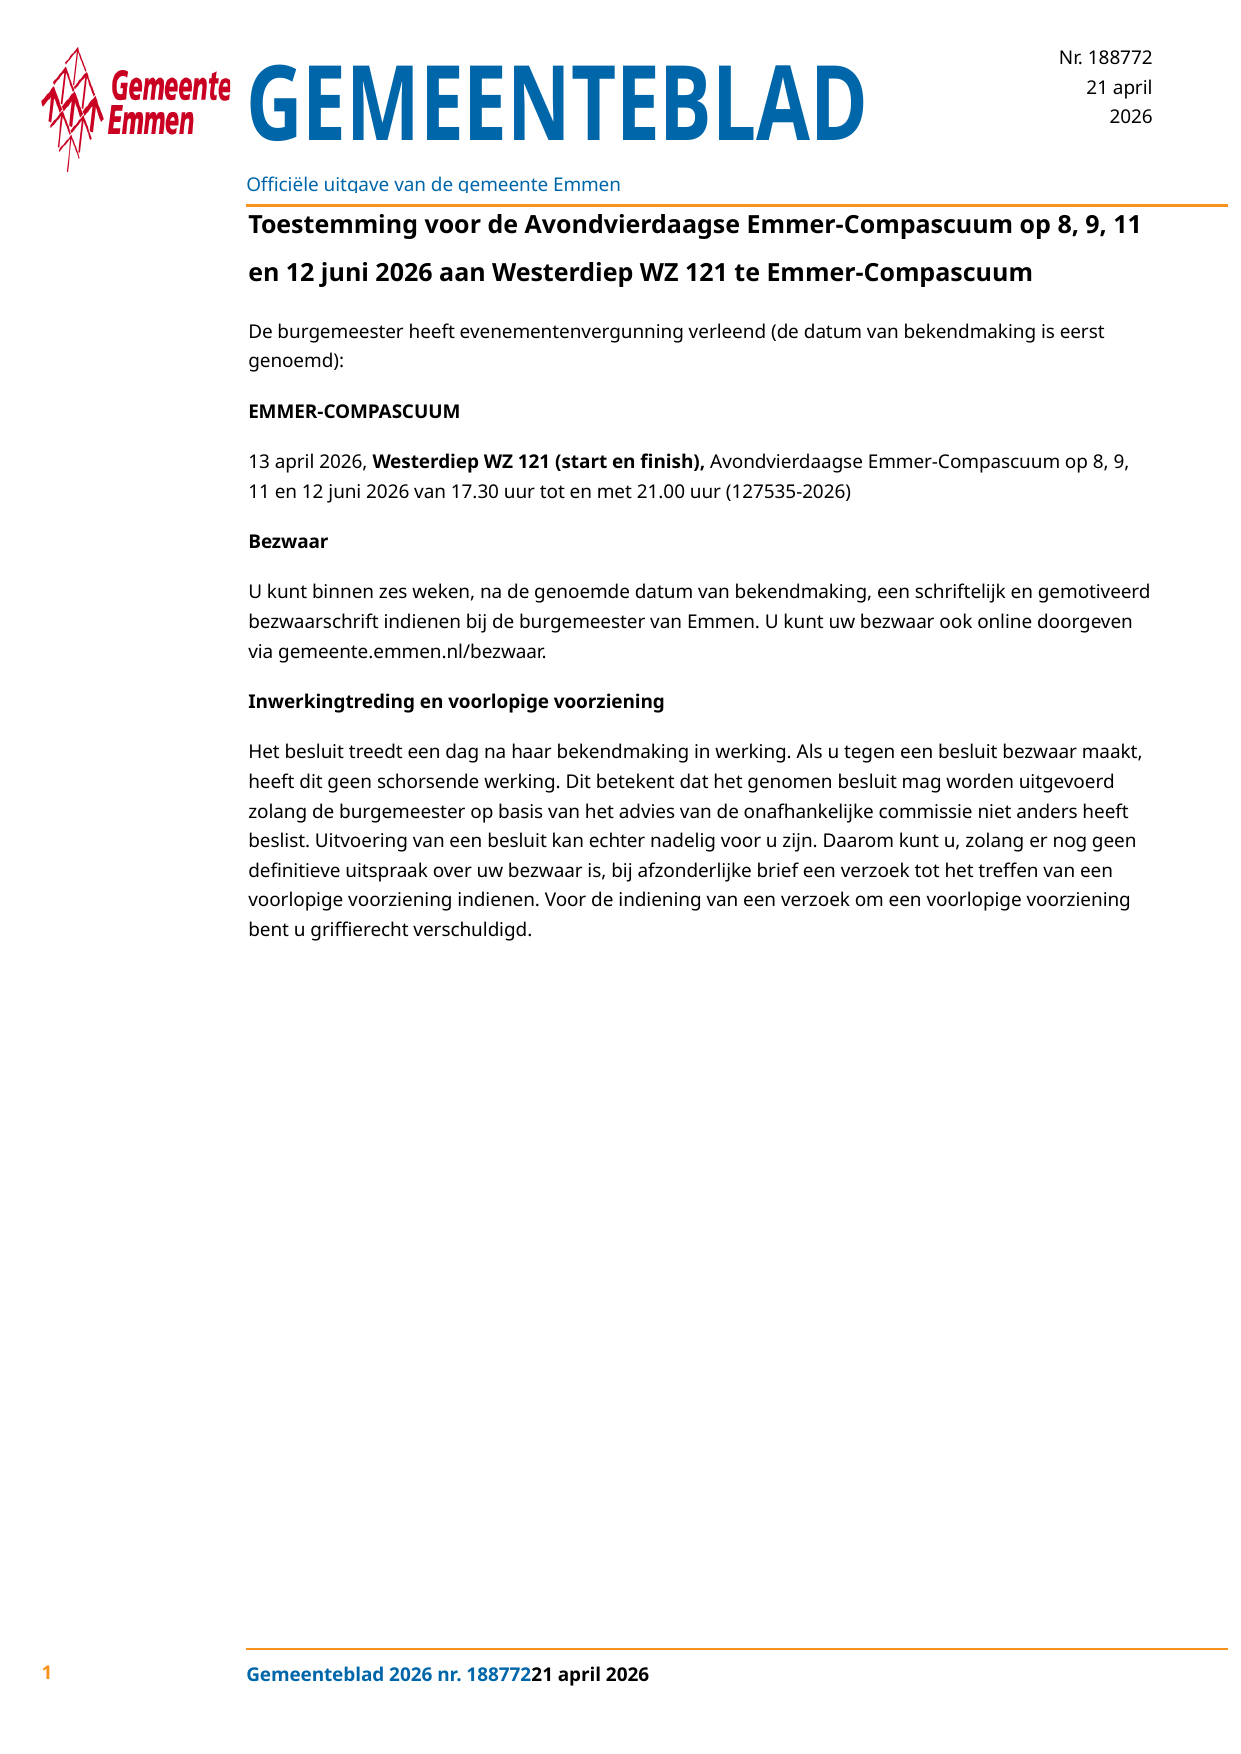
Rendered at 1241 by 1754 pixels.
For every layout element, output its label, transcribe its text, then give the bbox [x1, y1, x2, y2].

text Het besluit treedt een dag na haar bekendmaking in werking. Als u tegen een besluit bezwaar maakt, heeft dit geen schorsende werking. Dit betekent dat het genomen besluit mag worden uitgevoerd zolang de burgemeester op basis van het advies van de onafhankelijke commissie niet anders heeft beslist. Uitvoering van een besluit kan echter nadelig voor u zijn. Daarom kunt u, zolang er nog geen definitieve uitspraak over uw bezwaar is, bij afzonderlijke brief een verzoek tot het treffen van een voorlopige voorziening indienen. Voor de indiening van een verzoek om een voorlopige voorziening bent u griffierecht verschuldigd. [248, 739, 1152, 942]
text Inwerkingtreding en voorlopige voorziening [248, 688, 1152, 714]
text Bezwaar [248, 528, 1152, 554]
text Toestemming voor de Avondvierdaagse Emmer-Compascuum op 8, 9, 11 en 12 juni 2026 aan Westerdiep WZ 121 te Emmer-Compascuum [248, 207, 1152, 288]
text U kunt binnen zes weken, na de genoemde datum van bekendmaking, een schriftelijk en gemotiveerd bezwaarschrift indienen bij de burgemeester van Emmen. U kunt uw bezwaar ook online doorgeven via gemeente.emmen.nl/bezwaar. [248, 579, 1152, 664]
text EMMER-COMPASCUUM [248, 398, 1152, 424]
picture [41, 47, 231, 172]
text 13 april 2026, Westerdiep WZ 121 (start en finish), Avondvierdaagse Emmer-Compascuum op 8, 9, 11 en 12 juni 2026 van 17.30 uur tot en met 21.00 uur (127535-2026) [248, 448, 1152, 504]
text De burgemeester heeft evenementenvergunning verleend (de datum van bekendmaking is eerst genoemd): [248, 318, 1152, 373]
